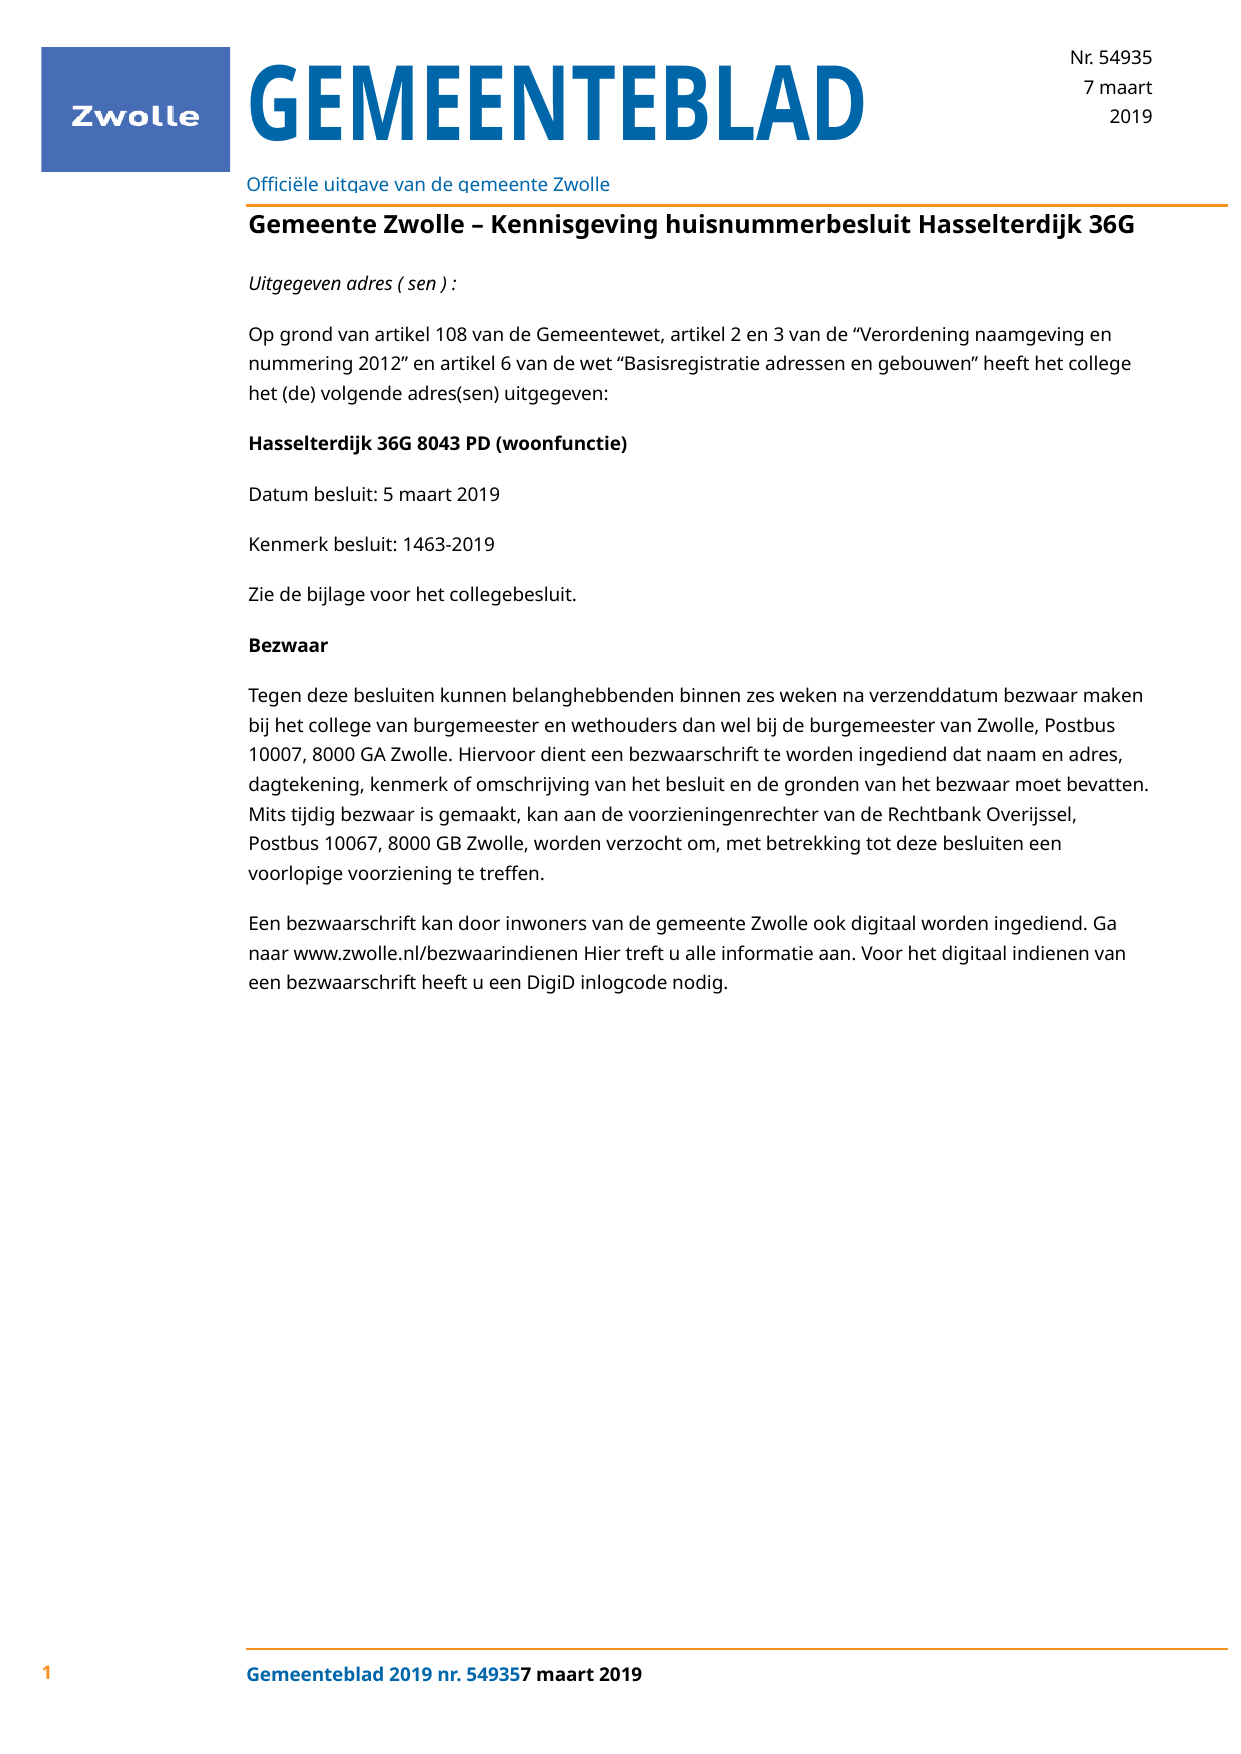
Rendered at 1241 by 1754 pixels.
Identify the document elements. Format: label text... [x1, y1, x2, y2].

text Uitgegeven adres ( sen ) : [248, 270, 1152, 296]
text Een bezwaarschrift kan door inwoners van de gemeente Zwolle ook digitaal worden ingediend. Ga naar www.zwolle.nl/bezwaarindienen Hier treft u alle informatie aan. Voor het digitaal indienen van een bezwaarschrift heeft u een DigiD inlogcode nodig. [248, 910, 1152, 995]
text Bezwaar [248, 632, 1152, 658]
text Op grond van artikel 108 van de Gemeentewet, artikel 2 en 3 van de “Verordening naamgeving en nummering 2012” en artikel 6 van de wet “Basisregistratie adressen en gebouwen” heeft het college het (de) volgende adres(sen) uitgegeven: [248, 321, 1152, 406]
picture [41, 47, 231, 172]
text Kenmerk besluit: 1463-2019 [248, 531, 1152, 557]
text Gemeente Zwolle – Kennisgeving huisnummerbesluit Hasselterdijk 36G [248, 207, 1152, 241]
text Datum besluit: 5 maart 2019 [248, 481, 1152, 506]
text Hasselterdijk 36G 8043 PD (woonfunctie) [248, 430, 1152, 456]
text Tegen deze besluiten kunnen belanghebbenden binnen zes weken na verzenddatum bezwaar maken bij het college van burgemeester en wethouders dan wel bij de burgemeester van Zwolle, Postbus 10007, 8000 GA Zwolle. Hiervoor dient een bezwaarschrift te worden ingediend dat naam en adres, dagtekening, kenmerk of omschrijving van het besluit en de gronden van het bezwaar moet bevatten. Mits tijdig bezwaar is gemaakt, kan aan de voorzieningenrechter van de Rechtbank Overijssel, Postbus 10067, 8000 GB Zwolle, worden verzocht om, met betrekking tot deze besluiten een voorlopige voorziening te treffen. [248, 682, 1152, 886]
text Zie de bijlage voor het collegebesluit. [248, 582, 1152, 607]
